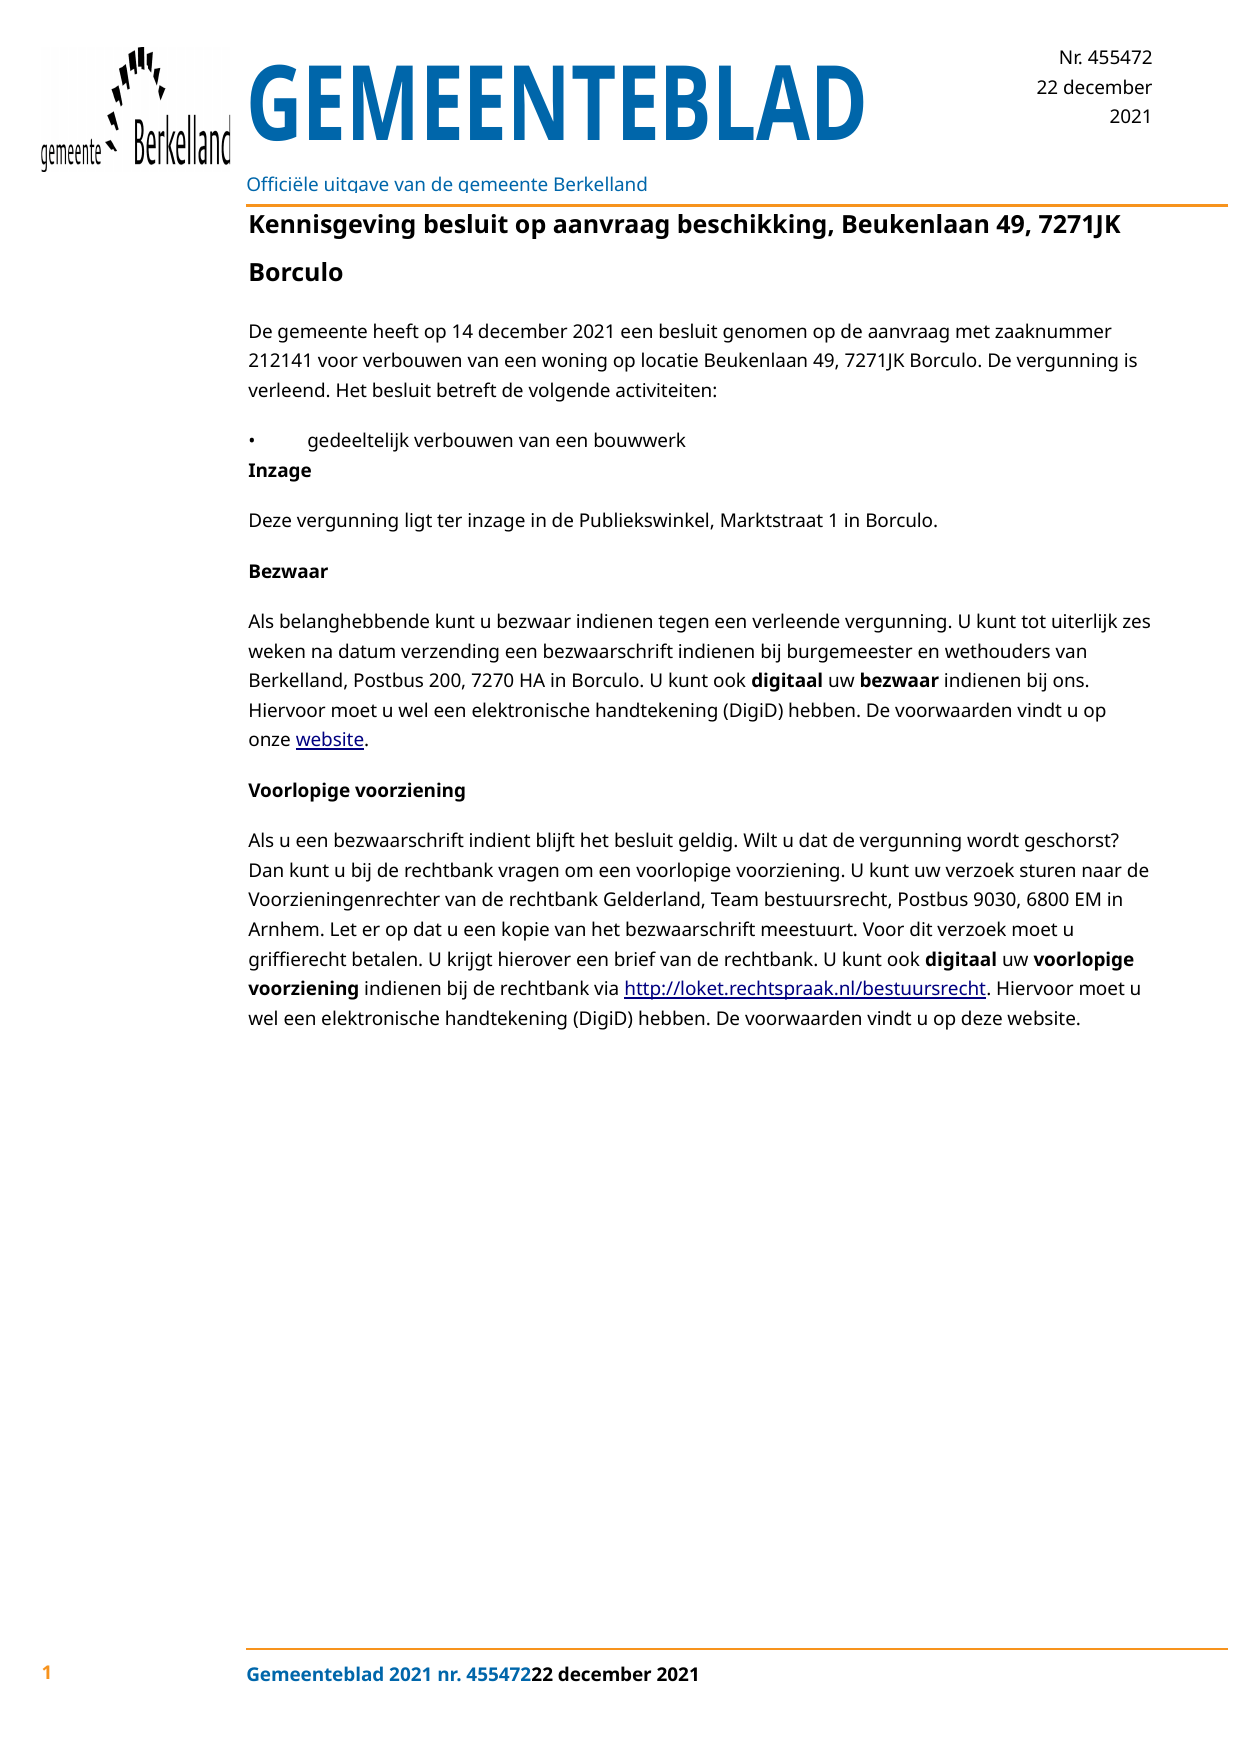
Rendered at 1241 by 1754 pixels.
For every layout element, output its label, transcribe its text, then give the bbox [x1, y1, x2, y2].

text De gemeente heeft op 14 december 2021 een besluit genomen op de aanvraag met zaaknummer 212141 voor verbouwen van een woning op locatie Beukenlaan 49, 7271JK Borculo. De vergunning is verleend. Het besluit betreft de volgende activiteiten: [248, 318, 1152, 403]
text Bezwaar [248, 558, 1152, 584]
text Deze vergunning ligt ter inzage in de Publiekswinkel, Marktstraat 1 in Borculo. [248, 507, 1152, 533]
text Als u een bezwaarschrift indient blijft het besluit geldig. Wilt u dat de vergunning wordt geschorst? Dan kunt u bij de rechtbank vragen om een voorlopige voorziening. U kunt uw verzoek sturen naar de Voorzieningenrechter van de rechtbank Gelderland, Team bestuursrecht, Postbus 9030, 6800 EM in Arnhem. Let er op dat u een kopie van het bezwaarschrift meestuurt. Voor dit verzoek moet u griffierecht betalen. U krijgt hierover een brief van de rechtbank. U kunt ook digitaal uw voorlopige voorziening indienen bij de rechtbank via http://loket.rechtspraak.nl/bestuursrecht. Hiervoor moet u wel een elektronische handtekening (DigiD) hebben. De voorwaarden vindt u op deze website. [248, 827, 1152, 1031]
picture [41, 47, 231, 172]
text Kennisgeving besluit op aanvraag beschikking, Beukenlaan 49, 7271JK Borculo [248, 207, 1152, 288]
list gedeeltelijk verbouwen van een bouwwerk [248, 427, 1152, 453]
text Inzage [248, 457, 1152, 483]
text Voorlopige voorziening [248, 777, 1152, 803]
text Als belanghebbende kunt u bezwaar indienen tegen een verleende vergunning. U kunt tot uiterlijk zes weken na datum verzending een bezwaarschrift indienen bij burgemeester en wethouders van Berkelland, Postbus 200, 7270 HA in Borculo. U kunt ook digitaal uw bezwaar indienen bij ons. Hiervoor moet u wel een elektronische handtekening (DigiD) hebben. De voorwaarden vindt u op onze website. [248, 608, 1152, 752]
